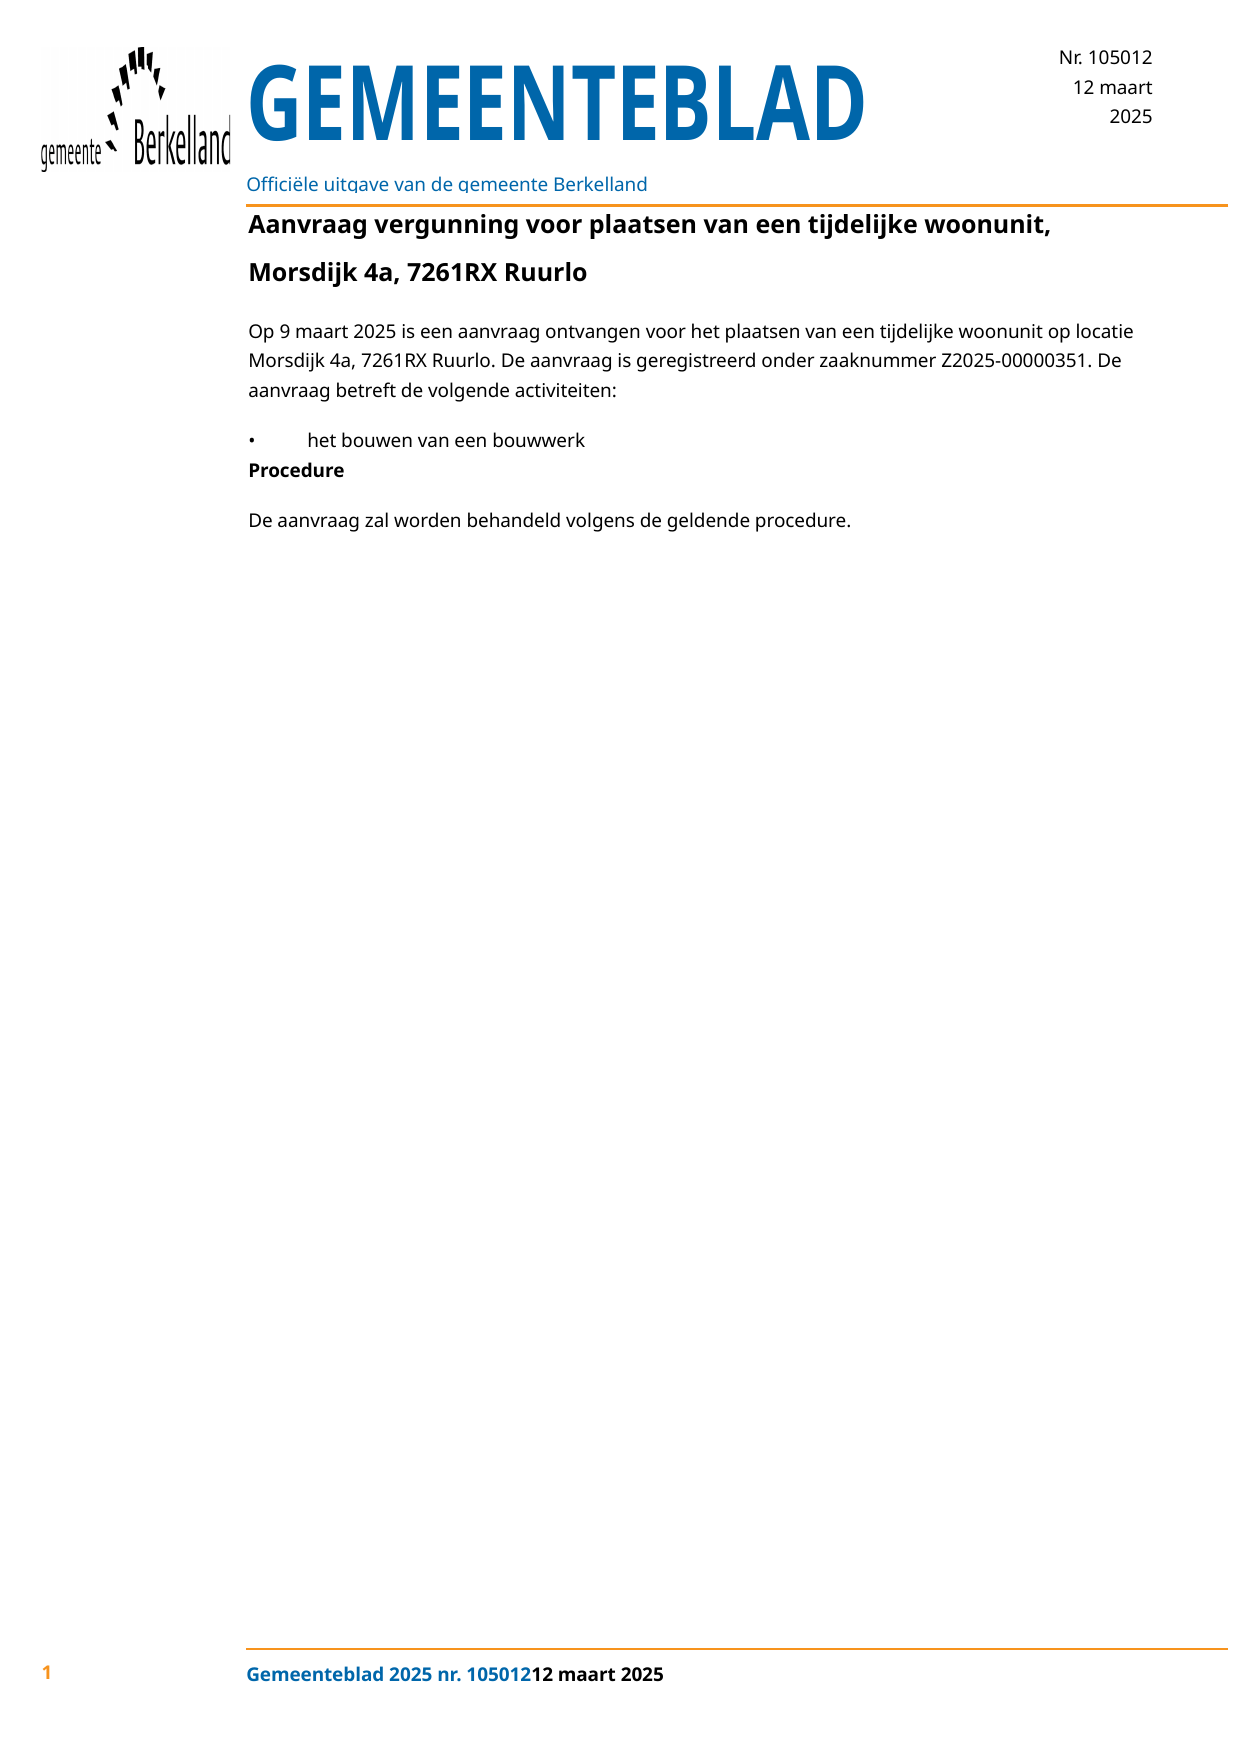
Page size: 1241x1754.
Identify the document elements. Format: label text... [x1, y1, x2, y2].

picture [41, 47, 231, 172]
list het bouwen van een bouwwerk [248, 427, 1152, 453]
text Op 9 maart 2025 is een aanvraag ontvangen voor het plaatsen van een tijdelijke woonunit op locatie Morsdijk 4a, 7261RX Ruurlo. De aanvraag is geregistreerd onder zaaknummer Z2025-00000351. De aanvraag betreft de volgende activiteiten: [248, 318, 1152, 403]
text De aanvraag zal worden behandeld volgens de geldende procedure. [248, 507, 1152, 533]
text Aanvraag vergunning voor plaatsen van een tijdelijke woonunit, Morsdijk 4a, 7261RX Ruurlo [248, 207, 1152, 288]
text Procedure [248, 457, 1152, 483]
